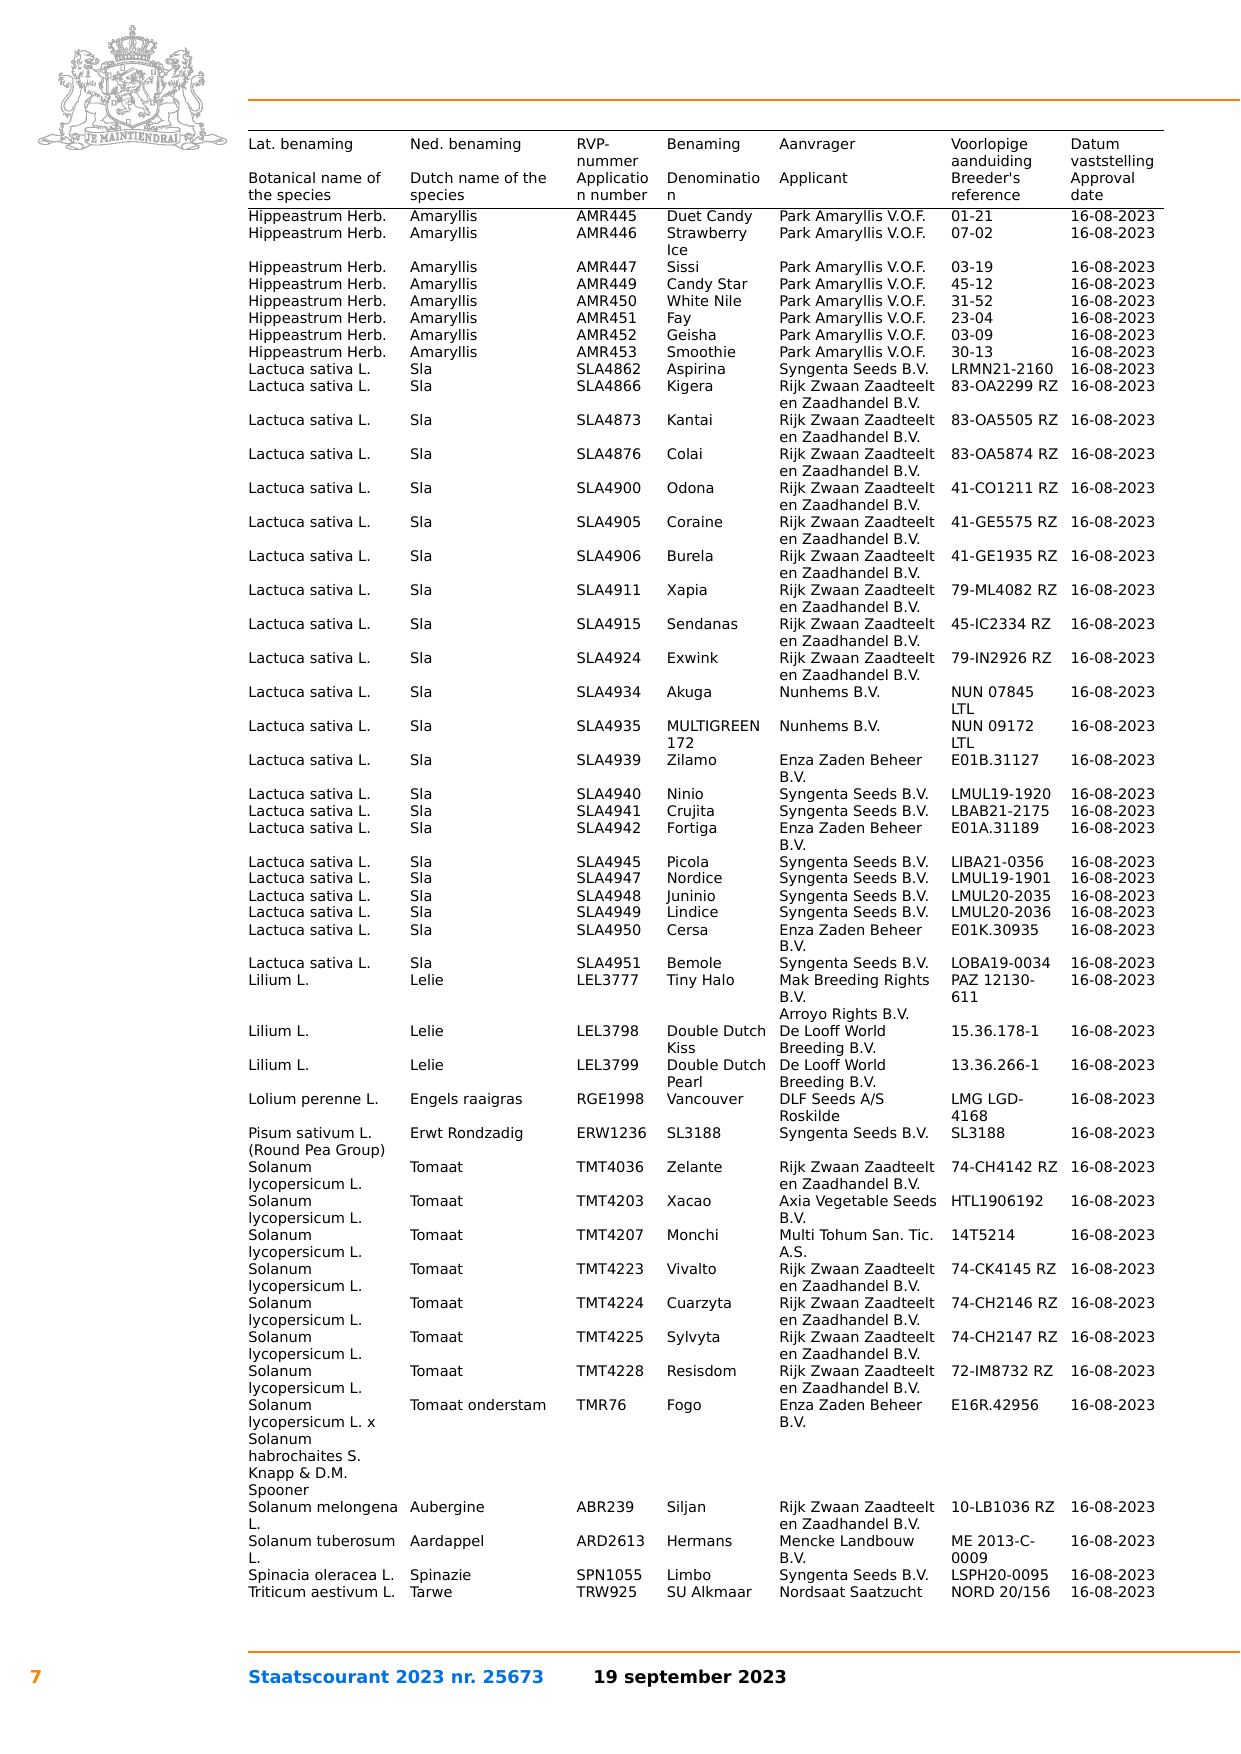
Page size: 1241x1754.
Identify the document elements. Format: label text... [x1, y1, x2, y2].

table_cell Vivalto [661, 1261, 773, 1295]
table_cell SLA4876 [570, 446, 661, 480]
table_cell 45-12 [945, 276, 1064, 293]
table_cell Syngenta Seeds B.V. [773, 854, 945, 870]
table_cell LEL3799 [570, 1057, 661, 1091]
table_cell 16-08-2023 [1065, 259, 1163, 276]
table_cell Lolium perenne L. [248, 1091, 404, 1125]
table_cell Cersa [661, 921, 773, 955]
table_cell 83-OA2299 RZ [945, 378, 1064, 412]
table_cell Lactuca sativa L. [248, 955, 404, 972]
table_cell Hippeastrum Herb. [248, 293, 404, 310]
table_cell Mak Breeding Rights B.V. [773, 972, 945, 1006]
table_cell Amaryllis [404, 310, 570, 327]
table_cell 16-08-2023 [1065, 854, 1163, 870]
table_cell Solanum lycopersicum L. [248, 1329, 404, 1363]
table_cell LMUL19-1920 [945, 786, 1064, 802]
table_cell SLA4906 [570, 548, 661, 582]
table_cell Amaryllis [404, 344, 570, 361]
table_header Aanvrager [773, 131, 945, 169]
table_cell LMUL20-2036 [945, 904, 1064, 921]
table_cell 14T5214 [945, 1227, 1064, 1261]
table_cell Breeder's reference [945, 170, 1064, 208]
table_cell Lactuca sativa L. [248, 870, 404, 887]
table_cell 41-GE1935 RZ [945, 548, 1064, 582]
table_cell 16-08-2023 [1065, 870, 1163, 887]
table_cell Lelie [404, 972, 570, 1006]
table_cell 16-08-2023 [1065, 786, 1163, 802]
table_cell Rijk Zwaan Zaadteelt en Zaadhandel B.V. [773, 1329, 945, 1363]
table_cell Nunhems B.V. [773, 684, 945, 718]
table_cell Aspirina [661, 361, 773, 378]
table_cell [1065, 1006, 1163, 1023]
table_cell Park Amaryllis V.O.F. [773, 209, 945, 225]
table_cell Lactuca sativa L. [248, 803, 404, 819]
table_cell Sla [404, 412, 570, 446]
table_cell TMT4228 [570, 1363, 661, 1397]
table_cell Lactuca sativa L. [248, 904, 404, 921]
table_cell Solanum lycopersicum L. x Solanum habrochaites S. Knapp & D.M. Spooner [248, 1397, 404, 1499]
table_cell 16-08-2023 [1065, 1159, 1163, 1193]
table_cell 07-02 [945, 225, 1064, 259]
table_cell Hippeastrum Herb. [248, 344, 404, 361]
table_cell Tomaat onderstam [404, 1397, 570, 1499]
table_cell Sla [404, 904, 570, 921]
table_cell ERW1236 [570, 1125, 661, 1159]
table_cell AMR447 [570, 259, 661, 276]
table_cell Solanum lycopersicum L. [248, 1193, 404, 1227]
table_cell Sla [404, 854, 570, 870]
table_header Ned. benaming [404, 131, 570, 169]
table_cell Coraine [661, 514, 773, 548]
table_cell Fay [661, 310, 773, 327]
table_cell 16-08-2023 [1065, 548, 1163, 582]
table_cell Sla [404, 514, 570, 548]
table_cell Amaryllis [404, 327, 570, 344]
table_cell 83-OA5874 RZ [945, 446, 1064, 480]
table_cell Enza Zaden Beheer B.V. [773, 1397, 945, 1499]
table_cell Spinazie [404, 1567, 570, 1583]
table_cell 16-08-2023 [1065, 1329, 1163, 1363]
table_cell RGE1998 [570, 1091, 661, 1125]
table_cell SLA4939 [570, 752, 661, 786]
table_cell Juninio [661, 888, 773, 904]
table_cell Solanum tuberosum L. [248, 1533, 404, 1567]
table_cell [404, 1006, 570, 1023]
table_cell Botanical name of the species [248, 170, 404, 208]
table_cell 15.36.178-1 [945, 1023, 1064, 1057]
table_header RVP-nummer [570, 131, 661, 169]
table_cell Approval date [1065, 170, 1163, 208]
table_cell Rijk Zwaan Zaadteelt en Zaadhandel B.V. [773, 1499, 945, 1533]
table_cell SLA4940 [570, 786, 661, 802]
table_cell SLA4951 [570, 955, 661, 972]
table_cell 10-LB1036 RZ [945, 1499, 1064, 1533]
table_cell Zilamo [661, 752, 773, 786]
table_cell Park Amaryllis V.O.F. [773, 259, 945, 276]
table_cell Application number [570, 170, 661, 208]
table_cell Lactuca sativa L. [248, 752, 404, 786]
table_cell Sla [404, 582, 570, 616]
table_cell ME 2013-C-0009 [945, 1533, 1064, 1567]
table_cell Sla [404, 921, 570, 955]
table_cell AMR446 [570, 225, 661, 259]
table_cell Solanum lycopersicum L. [248, 1227, 404, 1261]
table_cell Double Dutch Pearl [661, 1057, 773, 1091]
table_cell Rijk Zwaan Zaadteelt en Zaadhandel B.V. [773, 650, 945, 684]
table_cell SLA4905 [570, 514, 661, 548]
table_cell Syngenta Seeds B.V. [773, 786, 945, 802]
table_cell Syngenta Seeds B.V. [773, 888, 945, 904]
table_cell Syngenta Seeds B.V. [773, 361, 945, 378]
table_cell Zelante [661, 1159, 773, 1193]
table_cell 16-08-2023 [1065, 209, 1163, 225]
table_cell Tomaat [404, 1193, 570, 1227]
picture [38, 25, 227, 150]
table_cell Sla [404, 752, 570, 786]
table_cell AMR450 [570, 293, 661, 310]
table_cell Multi Tohum San. Tic. A.S. [773, 1227, 945, 1261]
table_cell 16-08-2023 [1065, 293, 1163, 310]
table_cell NUN 07845 LTL [945, 684, 1064, 718]
table_cell SLA4942 [570, 820, 661, 853]
table_cell AMR452 [570, 327, 661, 344]
table_header Datum vaststelling [1065, 131, 1163, 169]
table_cell AMR445 [570, 209, 661, 225]
table_cell LOBA19-0034 [945, 955, 1064, 972]
table_cell Tomaat [404, 1329, 570, 1363]
table_cell 16-08-2023 [1065, 514, 1163, 548]
table_cell Park Amaryllis V.O.F. [773, 310, 945, 327]
table_cell Picola [661, 854, 773, 870]
table_cell SLA4911 [570, 582, 661, 616]
table_cell Enza Zaden Beheer B.V. [773, 921, 945, 955]
table_cell AMR453 [570, 344, 661, 361]
table_header Voorlopige aanduiding [945, 131, 1064, 169]
table_cell Rijk Zwaan Zaadteelt en Zaadhandel B.V. [773, 514, 945, 548]
table_cell 16-08-2023 [1065, 1584, 1163, 1601]
table_cell LMUL20-2035 [945, 888, 1064, 904]
table_cell 03-19 [945, 259, 1064, 276]
table_cell 16-08-2023 [1065, 344, 1163, 361]
table_cell TMT4203 [570, 1193, 661, 1227]
table_cell 16-08-2023 [1065, 582, 1163, 616]
table_cell NORD 20/156 [945, 1584, 1064, 1601]
table_cell 16-08-2023 [1065, 327, 1163, 344]
table_cell 16-08-2023 [1065, 972, 1163, 1006]
table_cell Ninio [661, 786, 773, 802]
table_cell TMT4207 [570, 1227, 661, 1261]
table_cell Rijk Zwaan Zaadteelt en Zaadhandel B.V. [773, 616, 945, 650]
table_cell Sendanas [661, 616, 773, 650]
table_cell Akuga [661, 684, 773, 718]
table_cell 13.36.266-1 [945, 1057, 1064, 1091]
table_cell Fortiga [661, 820, 773, 853]
table_cell Syngenta Seeds B.V. [773, 904, 945, 921]
table_cell 41-GE5575 RZ [945, 514, 1064, 548]
table_cell [248, 1006, 404, 1023]
table_cell Rijk Zwaan Zaadteelt en Zaadhandel B.V. [773, 446, 945, 480]
table_cell Amaryllis [404, 276, 570, 293]
table_cell SLA4866 [570, 378, 661, 412]
table_cell Vancouver [661, 1091, 773, 1125]
table_cell Lactuca sativa L. [248, 786, 404, 802]
table_cell TMT4223 [570, 1261, 661, 1295]
table_cell Sla [404, 718, 570, 752]
table_cell SLA4934 [570, 684, 661, 718]
table_cell Hippeastrum Herb. [248, 259, 404, 276]
table_cell 16-08-2023 [1065, 684, 1163, 718]
table_cell NUN 09172 LTL [945, 718, 1064, 752]
table_cell 16-08-2023 [1065, 361, 1163, 378]
table_cell 16-08-2023 [1065, 921, 1163, 955]
table_cell Cuarzyta [661, 1295, 773, 1329]
table_cell Rijk Zwaan Zaadteelt en Zaadhandel B.V. [773, 1363, 945, 1397]
table_cell Park Amaryllis V.O.F. [773, 293, 945, 310]
table_cell Candy Star [661, 276, 773, 293]
table_cell Park Amaryllis V.O.F. [773, 225, 945, 259]
table_cell 30-13 [945, 344, 1064, 361]
table_cell Sylvyta [661, 1329, 773, 1363]
table_cell Erwt Rondzadig [404, 1125, 570, 1159]
table_cell TMT4036 [570, 1159, 661, 1193]
table_cell Denomination [661, 170, 773, 208]
table_cell MULTIGREEN 172 [661, 718, 773, 752]
table_cell 79-IN2926 RZ [945, 650, 1064, 684]
table_cell Xacao [661, 1193, 773, 1227]
table_cell Sla [404, 888, 570, 904]
table_cell 16-08-2023 [1065, 1397, 1163, 1499]
table_cell Syngenta Seeds B.V. [773, 803, 945, 819]
table_cell 16-08-2023 [1065, 310, 1163, 327]
table_cell HTL1906192 [945, 1193, 1064, 1227]
table_cell SU Alkmaar [661, 1584, 773, 1601]
table_cell Odona [661, 480, 773, 514]
table_cell Spinacia oleracea L. [248, 1567, 404, 1583]
table_cell LMG LGD-4168 [945, 1091, 1064, 1125]
table_cell LEL3798 [570, 1023, 661, 1057]
table_cell Rijk Zwaan Zaadteelt en Zaadhandel B.V. [773, 1261, 945, 1295]
table_cell Resisdom [661, 1363, 773, 1397]
table_cell Park Amaryllis V.O.F. [773, 276, 945, 293]
table_cell Smoothie [661, 344, 773, 361]
table_cell Lelie [404, 1023, 570, 1057]
table_cell Sla [404, 480, 570, 514]
table_cell Tomaat [404, 1261, 570, 1295]
table_cell 16-08-2023 [1065, 378, 1163, 412]
table_cell De Looff World Breeding B.V. [773, 1057, 945, 1091]
table_cell LIBA21-0356 [945, 854, 1064, 870]
table_cell SL3188 [945, 1125, 1064, 1159]
table_cell Tomaat [404, 1227, 570, 1261]
table_cell Lactuca sativa L. [248, 548, 404, 582]
table_cell Amaryllis [404, 209, 570, 225]
table_cell Bemole [661, 955, 773, 972]
table_cell 16-08-2023 [1065, 1567, 1163, 1583]
table_cell Hippeastrum Herb. [248, 225, 404, 259]
table_cell [661, 1006, 773, 1023]
table_cell Aardappel [404, 1533, 570, 1567]
table_cell Syngenta Seeds B.V. [773, 870, 945, 887]
table_cell Syngenta Seeds B.V. [773, 1125, 945, 1159]
table_cell Solanum melongena L. [248, 1499, 404, 1533]
table_cell Hippeastrum Herb. [248, 276, 404, 293]
table_cell 79-ML4082 RZ [945, 582, 1064, 616]
table_cell Arroyo Rights B.V. [773, 1006, 945, 1023]
table_cell Lilium L. [248, 1057, 404, 1091]
table_cell Lactuca sativa L. [248, 854, 404, 870]
table_cell Monchi [661, 1227, 773, 1261]
table_cell Hermans [661, 1533, 773, 1567]
table_cell 16-08-2023 [1065, 1023, 1163, 1057]
table_cell Tomaat [404, 1159, 570, 1193]
table_cell 16-08-2023 [1065, 1533, 1163, 1567]
table_cell Enza Zaden Beheer B.V. [773, 820, 945, 853]
table_cell [570, 1006, 661, 1023]
table_cell SLA4915 [570, 616, 661, 650]
table_cell Lelie [404, 1057, 570, 1091]
table_cell Lactuca sativa L. [248, 616, 404, 650]
table_cell LMUL19-1901 [945, 870, 1064, 887]
table_cell DLF Seeds A/S Roskilde [773, 1091, 945, 1125]
table_cell Kantai [661, 412, 773, 446]
table_cell 83-OA5505 RZ [945, 412, 1064, 446]
table_cell 23-04 [945, 310, 1064, 327]
table_cell AMR451 [570, 310, 661, 327]
table_cell Lactuca sativa L. [248, 582, 404, 616]
table_cell Syngenta Seeds B.V. [773, 1567, 945, 1583]
table_cell Enza Zaden Beheer B.V. [773, 752, 945, 786]
table_cell Lactuca sativa L. [248, 718, 404, 752]
table_cell E16R.42956 [945, 1397, 1064, 1499]
table_cell SLA4947 [570, 870, 661, 887]
table_cell Lactuca sativa L. [248, 684, 404, 718]
table_cell Triticum aestivum L. [248, 1584, 404, 1601]
table_cell Syngenta Seeds B.V. [773, 955, 945, 972]
table_cell Aubergine [404, 1499, 570, 1533]
table_cell Sla [404, 955, 570, 972]
table_cell SL3188 [661, 1125, 773, 1159]
table_cell LBAB21-2175 [945, 803, 1064, 819]
table_cell Sla [404, 616, 570, 650]
table_cell Rijk Zwaan Zaadteelt en Zaadhandel B.V. [773, 412, 945, 446]
table_cell Fogo [661, 1397, 773, 1499]
table_cell 16-08-2023 [1065, 225, 1163, 259]
table_cell Hippeastrum Herb. [248, 209, 404, 225]
table_cell Lactuca sativa L. [248, 650, 404, 684]
table_cell Lilium L. [248, 1023, 404, 1057]
table_cell 16-08-2023 [1065, 616, 1163, 650]
table_cell Xapia [661, 582, 773, 616]
table_cell Rijk Zwaan Zaadteelt en Zaadhandel B.V. [773, 1295, 945, 1329]
table_cell Lactuca sativa L. [248, 921, 404, 955]
table_cell [945, 1006, 1064, 1023]
table_cell Siljan [661, 1499, 773, 1533]
table_cell 16-08-2023 [1065, 276, 1163, 293]
table_cell SLA4945 [570, 854, 661, 870]
table_cell Axia Vegetable Seeds B.V. [773, 1193, 945, 1227]
table_cell 74-CK4145 RZ [945, 1261, 1064, 1295]
table_cell Sla [404, 870, 570, 887]
table_cell 16-08-2023 [1065, 1193, 1163, 1227]
table_cell Sla [404, 786, 570, 802]
table_cell Sla [404, 650, 570, 684]
table_cell Lactuca sativa L. [248, 480, 404, 514]
table_cell 16-08-2023 [1065, 1295, 1163, 1329]
table_cell Engels raaigras [404, 1091, 570, 1125]
table_cell 16-08-2023 [1065, 1057, 1163, 1091]
table_cell SLA4873 [570, 412, 661, 446]
table_cell Sla [404, 446, 570, 480]
table_cell 16-08-2023 [1065, 1091, 1163, 1125]
table_cell 16-08-2023 [1065, 1499, 1163, 1533]
table_cell SLA4948 [570, 888, 661, 904]
table_cell 16-08-2023 [1065, 1261, 1163, 1295]
table_cell 16-08-2023 [1065, 1125, 1163, 1159]
table_cell Sla [404, 803, 570, 819]
table_cell Sla [404, 548, 570, 582]
table_cell Rijk Zwaan Zaadteelt en Zaadhandel B.V. [773, 480, 945, 514]
table_cell Park Amaryllis V.O.F. [773, 327, 945, 344]
table_cell Pisum sativum L. (Round Pea Group) [248, 1125, 404, 1159]
table_cell 16-08-2023 [1065, 718, 1163, 752]
table_cell Lactuca sativa L. [248, 412, 404, 446]
table_cell E01A.31189 [945, 820, 1064, 853]
table_cell Applicant [773, 170, 945, 208]
table_cell SPN1055 [570, 1567, 661, 1583]
table_header Lat. benaming [248, 131, 404, 169]
table_cell 16-08-2023 [1065, 904, 1163, 921]
table_cell Hippeastrum Herb. [248, 310, 404, 327]
table_cell 03-09 [945, 327, 1064, 344]
table_cell TRW925 [570, 1584, 661, 1601]
table_cell Solanum lycopersicum L. [248, 1159, 404, 1193]
table_cell 72-IM8732 RZ [945, 1363, 1064, 1397]
table_cell Sla [404, 378, 570, 412]
table_cell Lactuca sativa L. [248, 514, 404, 548]
table_cell 74-CH2146 RZ [945, 1295, 1064, 1329]
table_cell Nordice [661, 870, 773, 887]
table_cell ARD2613 [570, 1533, 661, 1567]
table_cell 16-08-2023 [1065, 1227, 1163, 1261]
table_cell Amaryllis [404, 259, 570, 276]
table_cell Solanum lycopersicum L. [248, 1295, 404, 1329]
table_cell Burela [661, 548, 773, 582]
table_cell Sissi [661, 259, 773, 276]
table_cell Crujita [661, 803, 773, 819]
table_cell Limbo [661, 1567, 773, 1583]
table_cell Kigera [661, 378, 773, 412]
table_cell Rijk Zwaan Zaadteelt en Zaadhandel B.V. [773, 1159, 945, 1193]
table_cell Tarwe [404, 1584, 570, 1601]
table_cell De Looff World Breeding B.V. [773, 1023, 945, 1057]
table_cell PAZ 12130-611 [945, 972, 1064, 1006]
table_cell 16-08-2023 [1065, 820, 1163, 853]
table_cell ABR239 [570, 1499, 661, 1533]
table_cell LRMN21-2160 [945, 361, 1064, 378]
table_cell Hippeastrum Herb. [248, 327, 404, 344]
table_cell LEL3777 [570, 972, 661, 1006]
table_cell Sla [404, 684, 570, 718]
table_cell 74-CH4142 RZ [945, 1159, 1064, 1193]
table_cell Geisha [661, 327, 773, 344]
table_cell SLA4950 [570, 921, 661, 955]
table_cell 16-08-2023 [1065, 888, 1163, 904]
table_cell 01-21 [945, 209, 1064, 225]
table_cell Duet Candy [661, 209, 773, 225]
table_cell Lactuca sativa L. [248, 888, 404, 904]
table_cell TMT4225 [570, 1329, 661, 1363]
table_cell AMR449 [570, 276, 661, 293]
table_cell 16-08-2023 [1065, 1363, 1163, 1397]
table_cell 41-CO1211 RZ [945, 480, 1064, 514]
table_cell Solanum lycopersicum L. [248, 1261, 404, 1295]
table_header Benaming [661, 131, 773, 169]
table_cell TMR76 [570, 1397, 661, 1499]
table_cell 16-08-2023 [1065, 446, 1163, 480]
table_cell Lactuca sativa L. [248, 378, 404, 412]
table_cell Amaryllis [404, 225, 570, 259]
table_cell 16-08-2023 [1065, 650, 1163, 684]
table_cell 16-08-2023 [1065, 955, 1163, 972]
table_cell Exwink [661, 650, 773, 684]
table_cell Lindice [661, 904, 773, 921]
table_cell 16-08-2023 [1065, 480, 1163, 514]
table_cell Tomaat [404, 1295, 570, 1329]
table_cell Lactuca sativa L. [248, 361, 404, 378]
table_cell 45-IC2334 RZ [945, 616, 1064, 650]
table_cell Solanum lycopersicum L. [248, 1363, 404, 1397]
table_cell Lilium L. [248, 972, 404, 1006]
table_cell Tomaat [404, 1363, 570, 1397]
table_cell 31-52 [945, 293, 1064, 310]
table_cell TMT4224 [570, 1295, 661, 1329]
table_cell Rijk Zwaan Zaadteelt en Zaadhandel B.V. [773, 548, 945, 582]
table_cell Rijk Zwaan Zaadteelt en Zaadhandel B.V. [773, 582, 945, 616]
table_cell Park Amaryllis V.O.F. [773, 344, 945, 361]
table_cell 16-08-2023 [1065, 803, 1163, 819]
table_cell Sla [404, 361, 570, 378]
table_cell LSPH20-0095 [945, 1567, 1064, 1583]
table_cell Lactuca sativa L. [248, 820, 404, 853]
table_cell Rijk Zwaan Zaadteelt en Zaadhandel B.V. [773, 378, 945, 412]
table_cell SLA4941 [570, 803, 661, 819]
table_cell SLA4862 [570, 361, 661, 378]
table_cell Nunhems B.V. [773, 718, 945, 752]
table_cell Amaryllis [404, 293, 570, 310]
table_cell Sla [404, 820, 570, 853]
table_cell Lactuca sativa L. [248, 446, 404, 480]
table_cell Tiny Halo [661, 972, 773, 1006]
table_cell SLA4949 [570, 904, 661, 921]
table_cell 16-08-2023 [1065, 412, 1163, 446]
table_cell E01K.30935 [945, 921, 1064, 955]
table_cell Dutch name of the species [404, 170, 570, 208]
table_cell Colai [661, 446, 773, 480]
table_cell SLA4935 [570, 718, 661, 752]
table_cell 16-08-2023 [1065, 752, 1163, 786]
table_cell Mencke Landbouw B.V. [773, 1533, 945, 1567]
table_cell White Nile [661, 293, 773, 310]
table_cell Nordsaat Saatzucht [773, 1584, 945, 1601]
table_cell SLA4924 [570, 650, 661, 684]
table_cell 74-CH2147 RZ [945, 1329, 1064, 1363]
table_cell Strawberry Ice [661, 225, 773, 259]
table_cell SLA4900 [570, 480, 661, 514]
table_cell E01B.31127 [945, 752, 1064, 786]
table_cell Double Dutch Kiss [661, 1023, 773, 1057]
